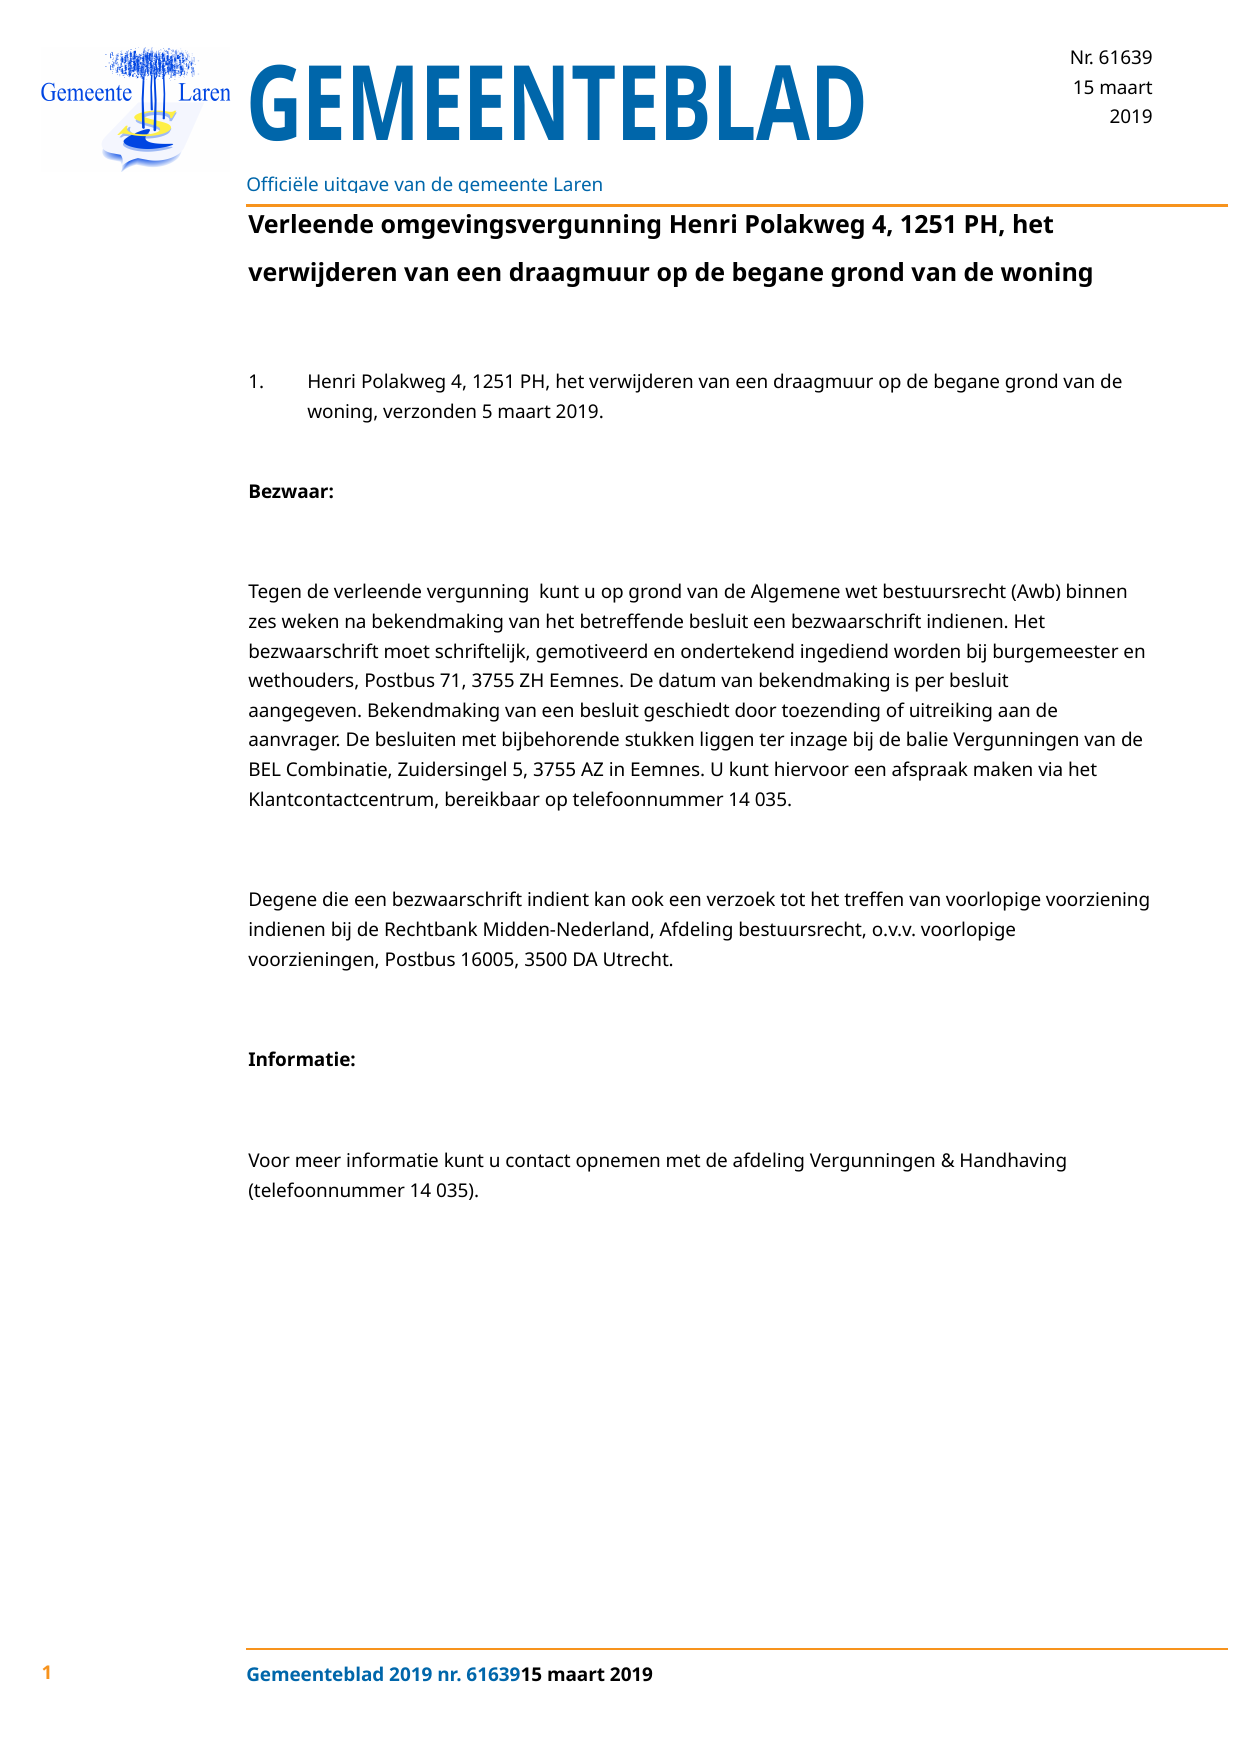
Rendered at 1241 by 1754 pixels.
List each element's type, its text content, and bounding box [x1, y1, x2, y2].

text Voor meer informatie kunt u contact opnemen met de afdeling Vergunningen & Handhaving (telefoonnummer 14 035). [248, 1147, 1152, 1203]
text Informatie: [248, 1047, 1152, 1072]
picture [41, 47, 231, 172]
text Degene die een bezwaarschrift indient kan ook een verzoek tot het treffen van voorlopige voorziening indienen bij de Rechtbank Midden-Nederland, Afdeling bestuursrecht, o.v.v. voorlopige voorzieningen, Postbus 16005, 3500 DA Utrecht. [248, 887, 1152, 972]
text Tegen de verleende vergunning kunt u op grond van de Algemene wet bestuursrecht (Awb) binnen zes weken na bekendmaking van het betreffende besluit een bezwaarschrift indienen. Het bezwaarschrift moet schriftelijk, gemotiveerd en ondertekend ingediend worden bij burgemeester en wethouders, Postbus 71, 3755 ZH Eemnes. De datum van bekendmaking is per besluit aangegeven. Bekendmaking van een besluit geschiedt door toezending of uitreiking aan de aanvrager. De besluiten met bijbehorende stukken liggen ter inzage bij de balie Vergunningen van de BEL Combinatie, Zuidersingel 5, 3755 AZ in Eemnes. U kunt hiervoor een afspraak maken via het Klantcontactcentrum, bereikbaar op telefoonnummer 14 035. [248, 579, 1152, 812]
text Bezwaar: [248, 478, 1152, 504]
text Verleende omgevingsvergunning Henri Polakweg 4, 1251 PH, het verwijderen van een draagmuur op de begane grond van de woning [248, 207, 1152, 288]
list Henri Polakweg 4, 1251 PH, het verwijderen van een draagmuur op de begane grond van de woning, verzonden 5 maart 2019. [248, 368, 1152, 424]
